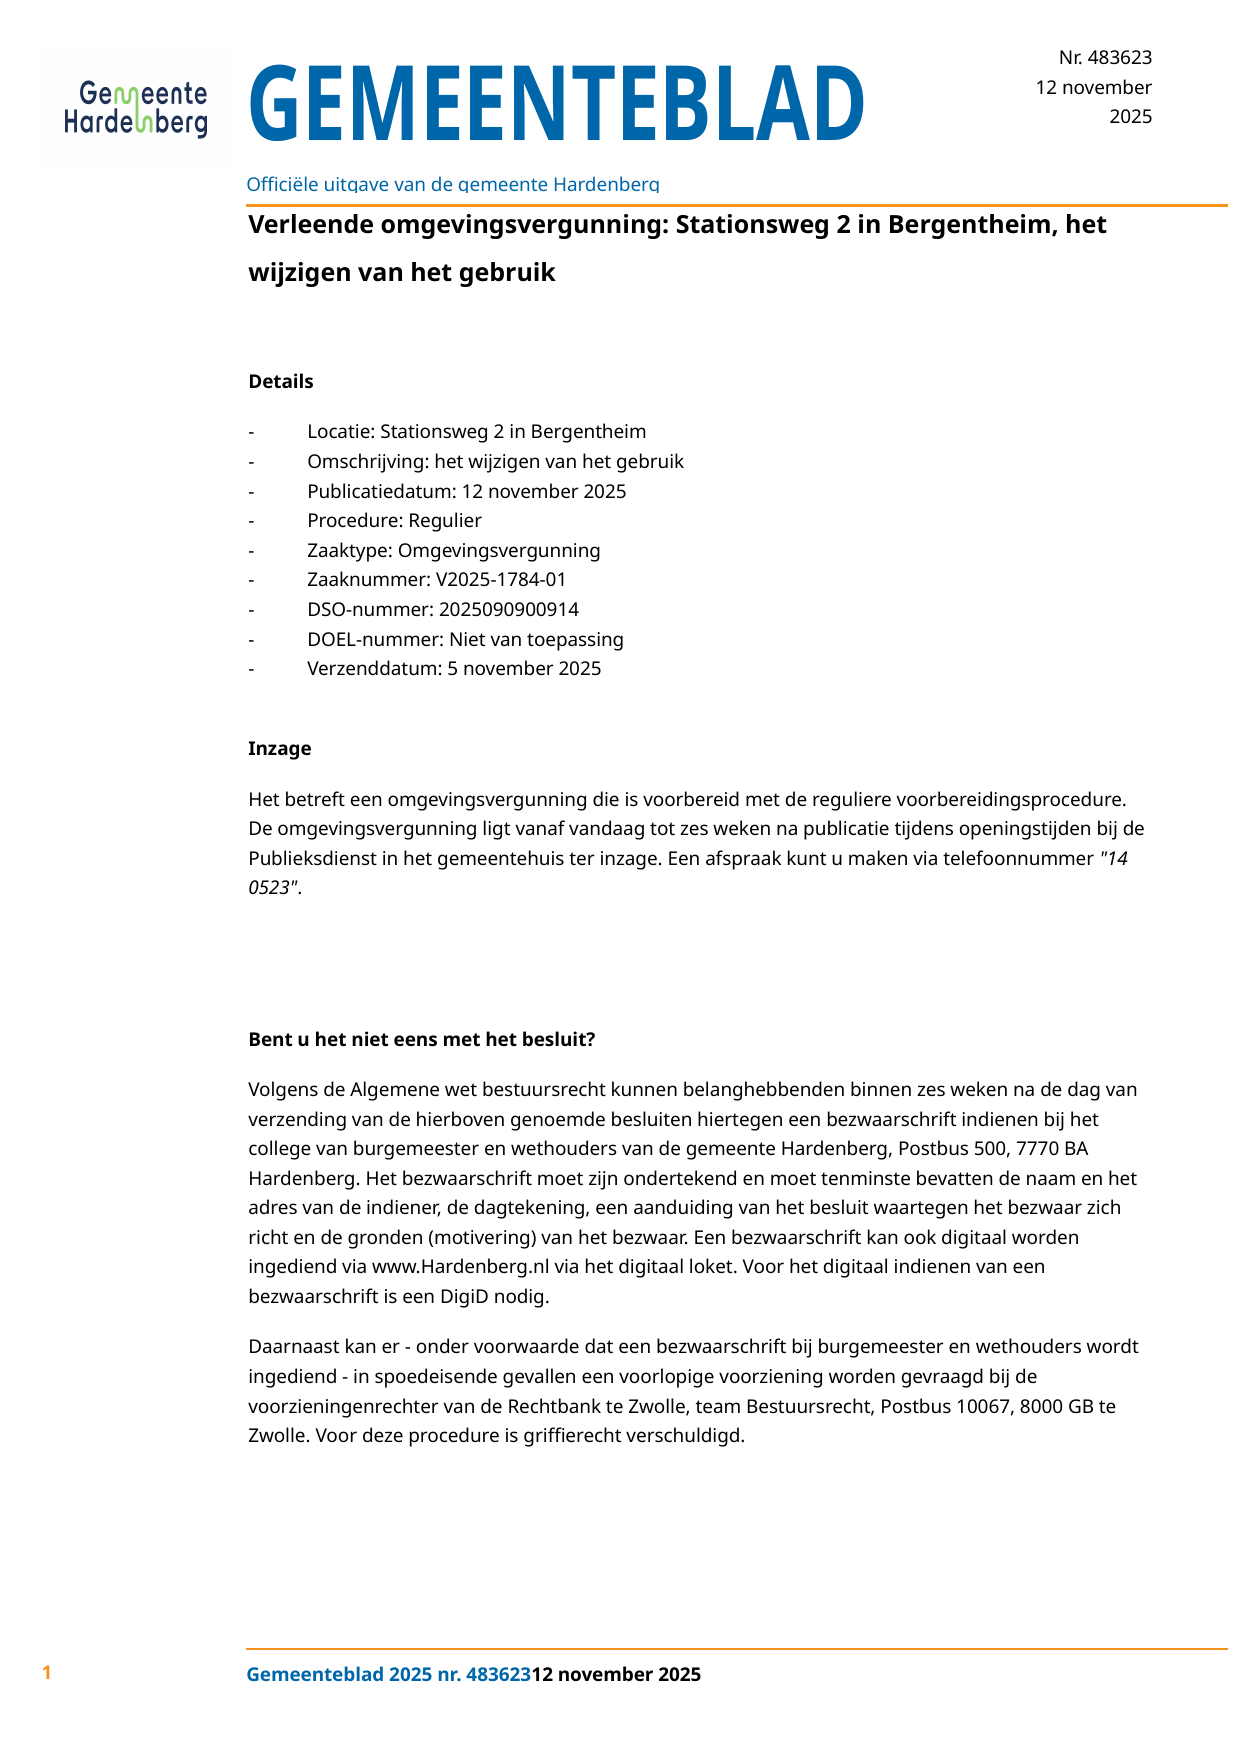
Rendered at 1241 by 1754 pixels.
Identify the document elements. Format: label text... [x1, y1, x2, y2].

list Zaaknummer: V2025-1784-01 [248, 567, 1152, 592]
list Procedure: Regulier [248, 507, 1152, 533]
list Publicatiedatum: 12 november 2025 [248, 478, 1152, 504]
text Daarnaast kan er - onder voorwaarde dat een bezwaarschrift bij burgemeester en wethouders wordt ingediend - in spoedeisende gevallen een voorlopige voorziening worden gevraagd bij de voorzieningenrechter van de Rechtbank te Zwolle, team Bestuursrecht, Postbus 10067, 8000 GB te Zwolle. Voor deze procedure is griffierecht verschuldigd. [248, 1334, 1152, 1448]
list DSO-nummer: 2025090900914 [248, 596, 1152, 622]
list Zaaktype: Omgevingsvergunning [248, 537, 1152, 563]
list Locatie: Stationsweg 2 in Bergentheim [248, 419, 1152, 444]
text Bent u het niet eens met het besluit? [248, 1026, 1152, 1052]
text Details [248, 368, 1152, 394]
list DOEL-nummer: Niet van toepassing [248, 626, 1152, 652]
picture [41, 47, 231, 172]
list Omschrijving: het wijzigen van het gebruik [248, 448, 1152, 474]
text Inzage [248, 735, 1152, 761]
text Volgens de Algemene wet bestuursrecht kunnen belanghebbenden binnen zes weken na de dag van verzending van de hierboven genoemde besluiten hiertegen een bezwaarschrift indienen bij het college van burgemeester en wethouders van de gemeente Hardenberg, Postbus 500, 7770 BA Hardenberg. Het bezwaarschrift moet zijn ondertekend en moet tenminste bevatten de naam en het adres van de indiener, de dagtekening, een aanduiding van het besluit waartegen het bezwaar zich richt en de gronden (motivering) van het bezwaar. Een bezwaarschrift kan ook digitaal worden ingediend via www.Hardenberg.nl via het digitaal loket. Voor het digitaal indienen van een bezwaarschrift is een DigiD nodig. [248, 1076, 1152, 1309]
text Het betreft een omgevingsvergunning die is voorbereid met de reguliere voorbereidingsprocedure. De omgevingsvergunning ligt vanaf vandaag tot zes weken na publicatie tijdens openingstijden bij de Publieksdienst in het gemeentehuis ter inzage. Een afspraak kunt u maken via telefoonnummer "14 0523". [248, 786, 1152, 900]
text Verleende omgevingsvergunning: Stationsweg 2 in Bergentheim, het wijzigen van het gebruik [248, 207, 1152, 288]
list Verzenddatum: 5 november 2025 [248, 655, 1152, 681]
